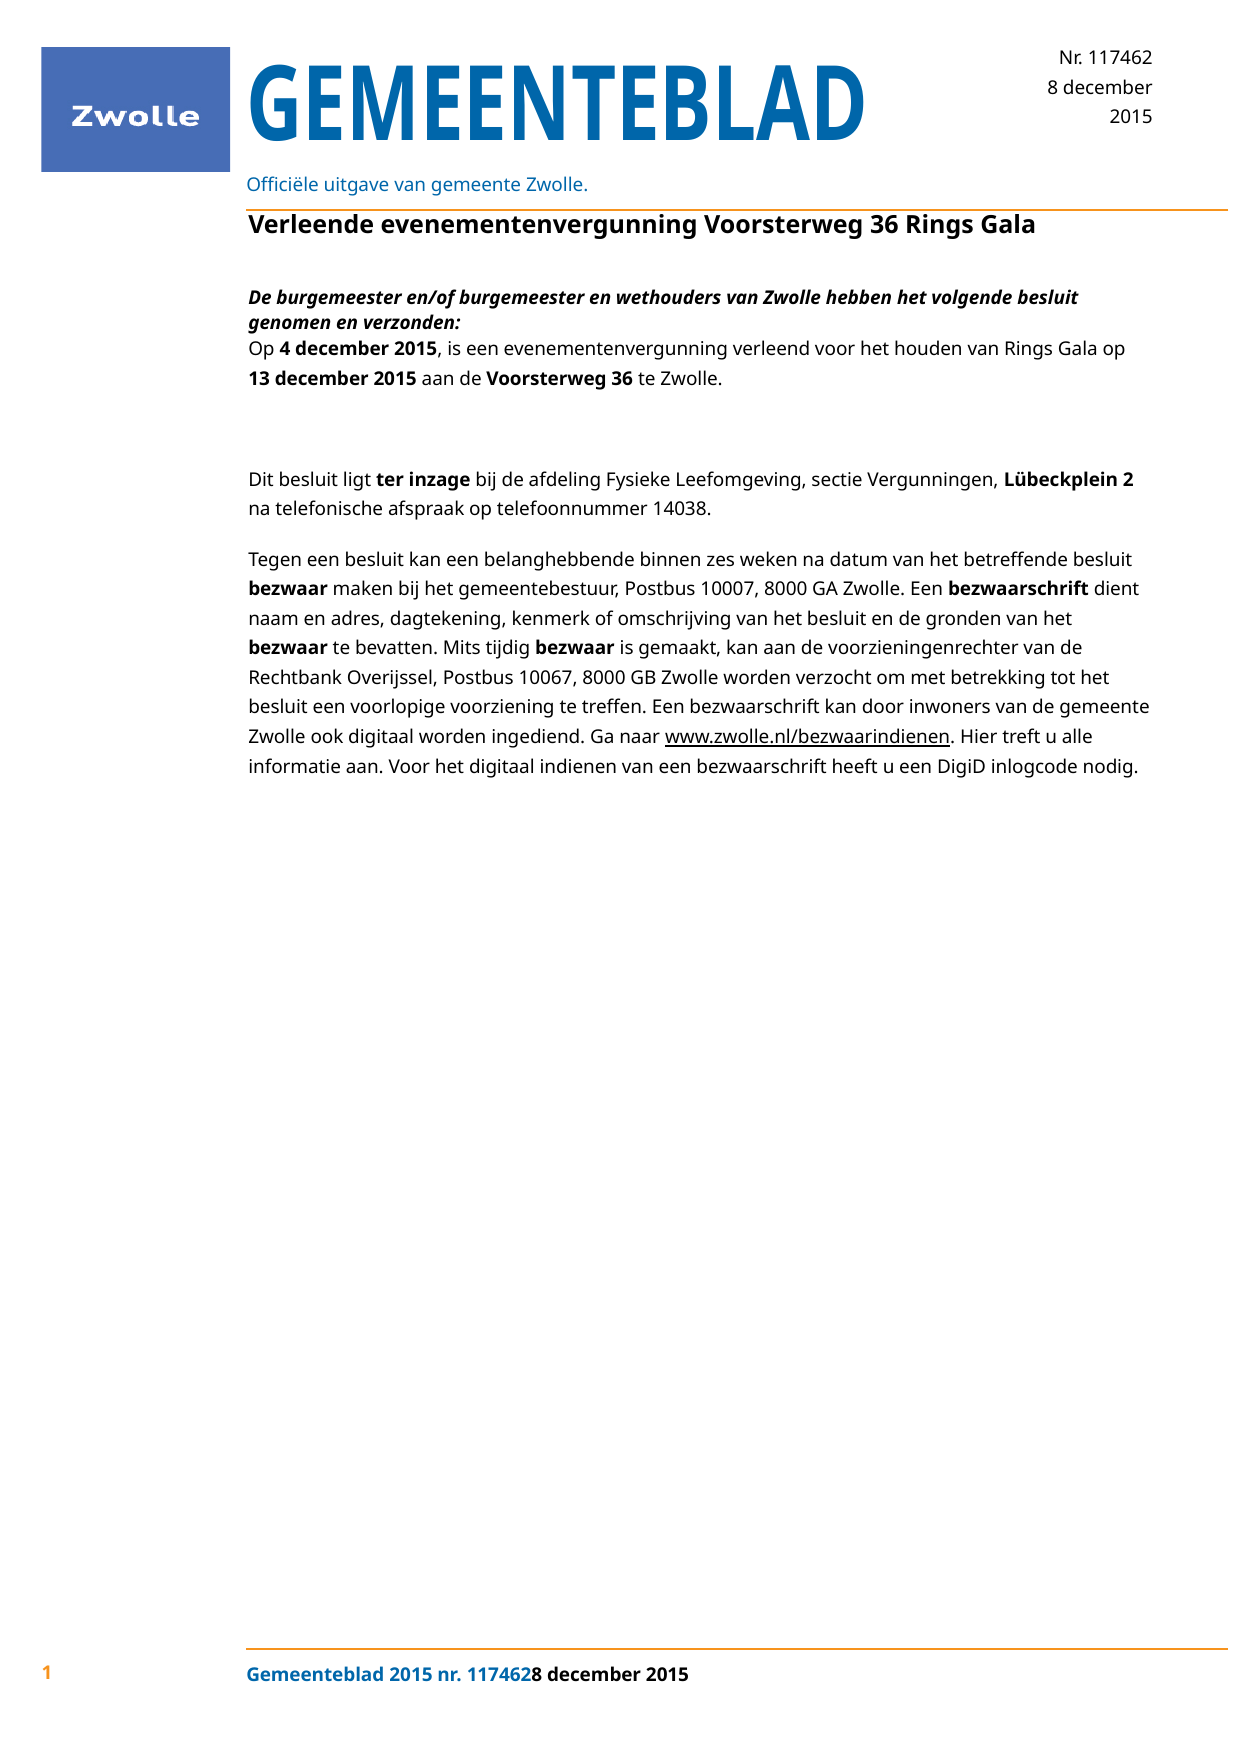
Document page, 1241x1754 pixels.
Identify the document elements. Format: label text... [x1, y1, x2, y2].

text Dit besluit ligt ter inzage bij de afdeling Fysieke Leefomgeving, sectie Vergunningen, Lübeckplein 2 na telefonische afspraak op telefoonnummer 14038. [248, 466, 1152, 521]
text Tegen een besluit kan een belanghebbende binnen zes weken na datum van het betreffende besluit bezwaar maken bij het gemeentebestuur, Postbus 10007, 8000 GA Zwolle. Een bezwaarschrift dient naam en adres, dagtekening, kenmerk of omschrijving van het besluit en de gronden van het bezwaar te bevatten. Mits tijdig bezwaar is gemaakt, kan aan de voorzieningenrechter van de Rechtbank Overijssel, Postbus 10067, 8000 GB Zwolle worden verzocht om met betrekking tot het besluit een voorlopige voorziening te treffen. Een bezwaarschrift kan door inwoners van de gemeente Zwolle ook digitaal worden ingediend. Ga naar www.zwolle.nl/bezwaarindienen. Hier treft u alle informatie aan. Voor het digitaal indienen van een bezwaarschrift heeft u een DigiD inlogcode nodig. [248, 546, 1152, 778]
text Op 4 december 2015, is een evenementenvergunning verleend voor het houden van Rings Gala op 13 december 2015 aan de Voorsterweg 36 te Zwolle. [248, 335, 1152, 391]
text Verleende evenementenvergunning Voorsterweg 36 Rings Gala [248, 211, 1152, 241]
text De burgemeester en/of burgemeester en wethouders van Zwolle hebben het volgende besluit genomen en verzonden: [248, 284, 1152, 335]
picture [41, 47, 231, 172]
